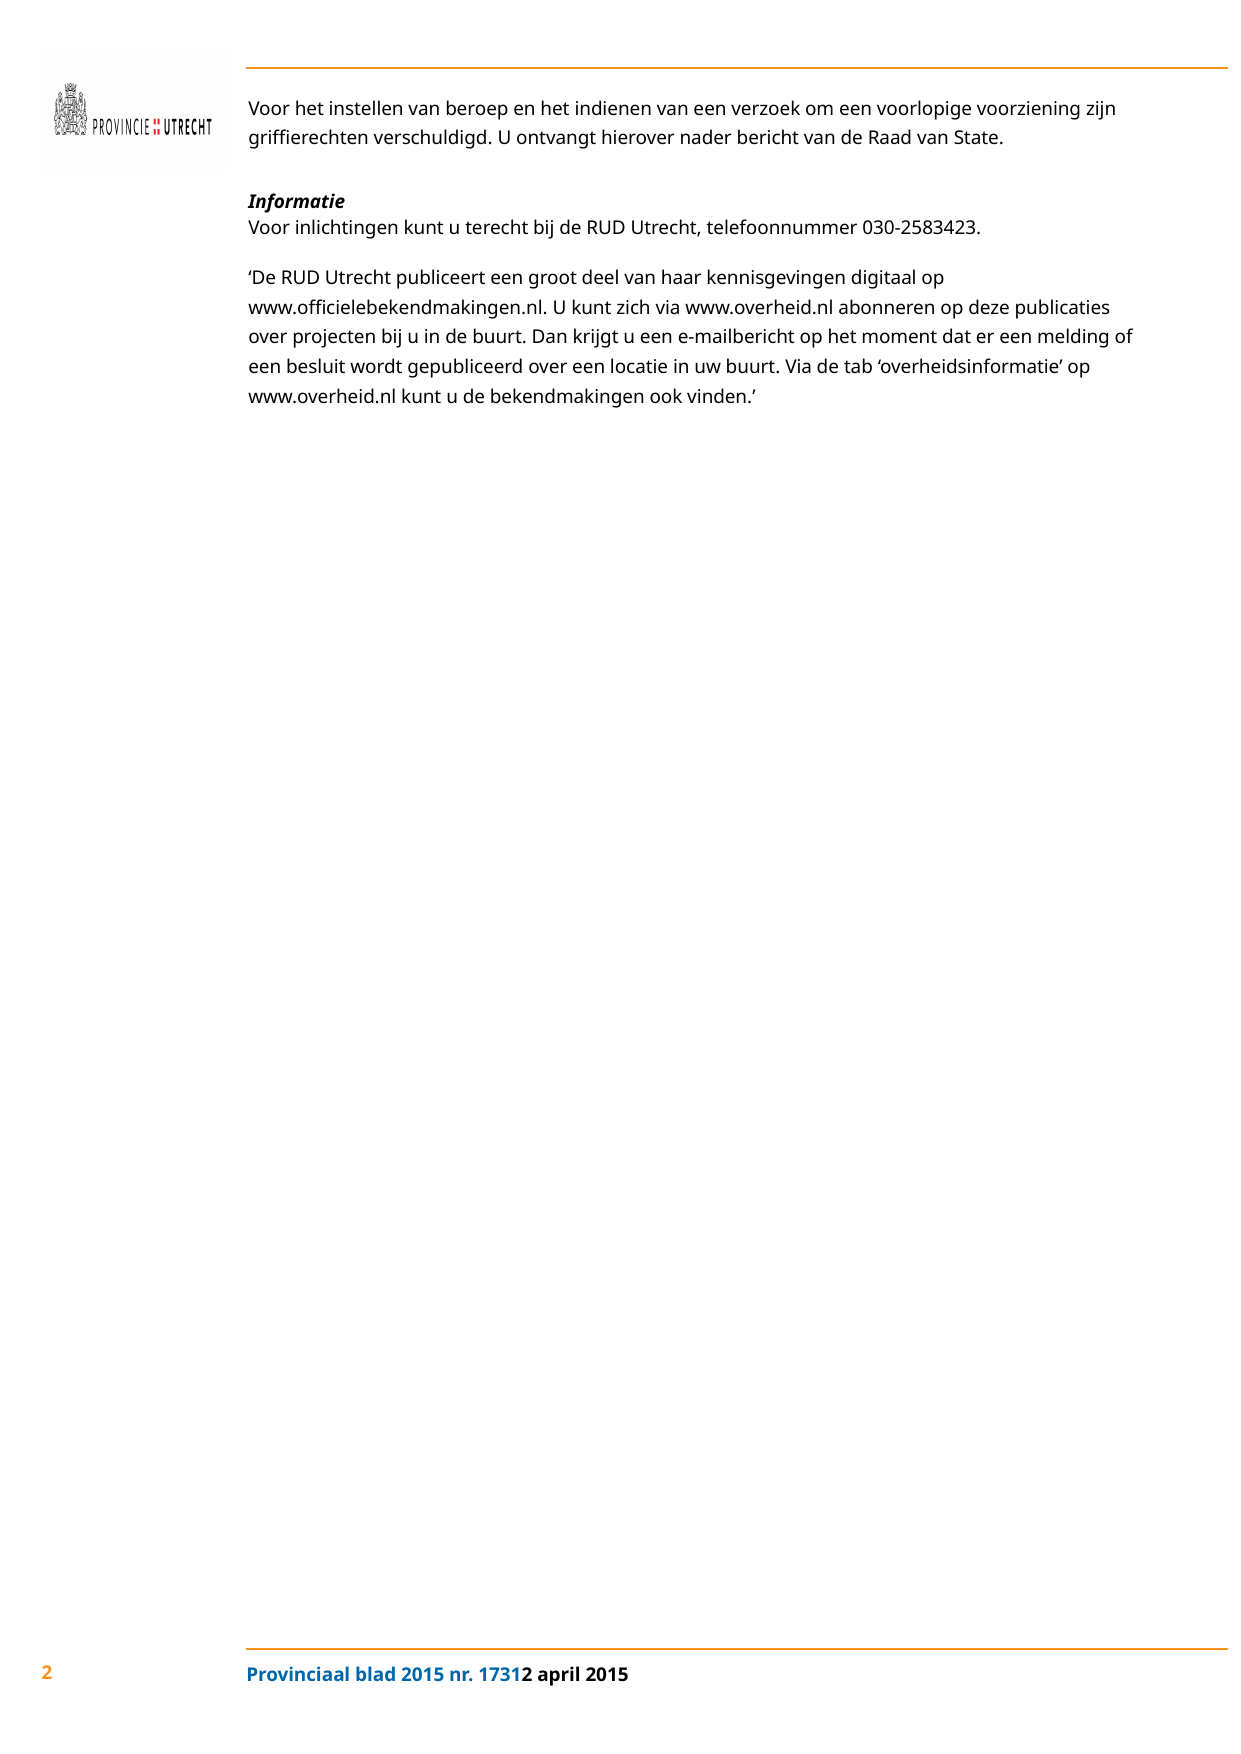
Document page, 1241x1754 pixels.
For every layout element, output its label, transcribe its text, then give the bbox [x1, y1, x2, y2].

text Informatie [248, 188, 1152, 214]
text Voor inlichtingen kunt u terecht bij de RUD Utrecht, telefoonnummer 030-2583423. [248, 214, 1152, 240]
text Voor het instellen van beroep en het indienen van een verzoek om een voorlopige voorziening zijn griffierechten verschuldigd. U ontvangt hierover nader bericht van de Raad van State. [248, 95, 1152, 150]
text ‘De RUD Utrecht publiceert een groot deel van haar kennisgevingen digitaal op www.officielebekendmakingen.nl. U kunt zich via www.overheid.nl abonneren op deze publicaties over projecten bij u in de buurt. Dan krijgt u een e-mailbericht op het moment dat er een melding of een besluit wordt gepubliceerd over een locatie in uw buurt. Via de tab ‘overheidsinformatie’ op www.overheid.nl kunt u de bekendmakingen ook vinden.’ [248, 264, 1152, 408]
picture [41, 47, 231, 172]
